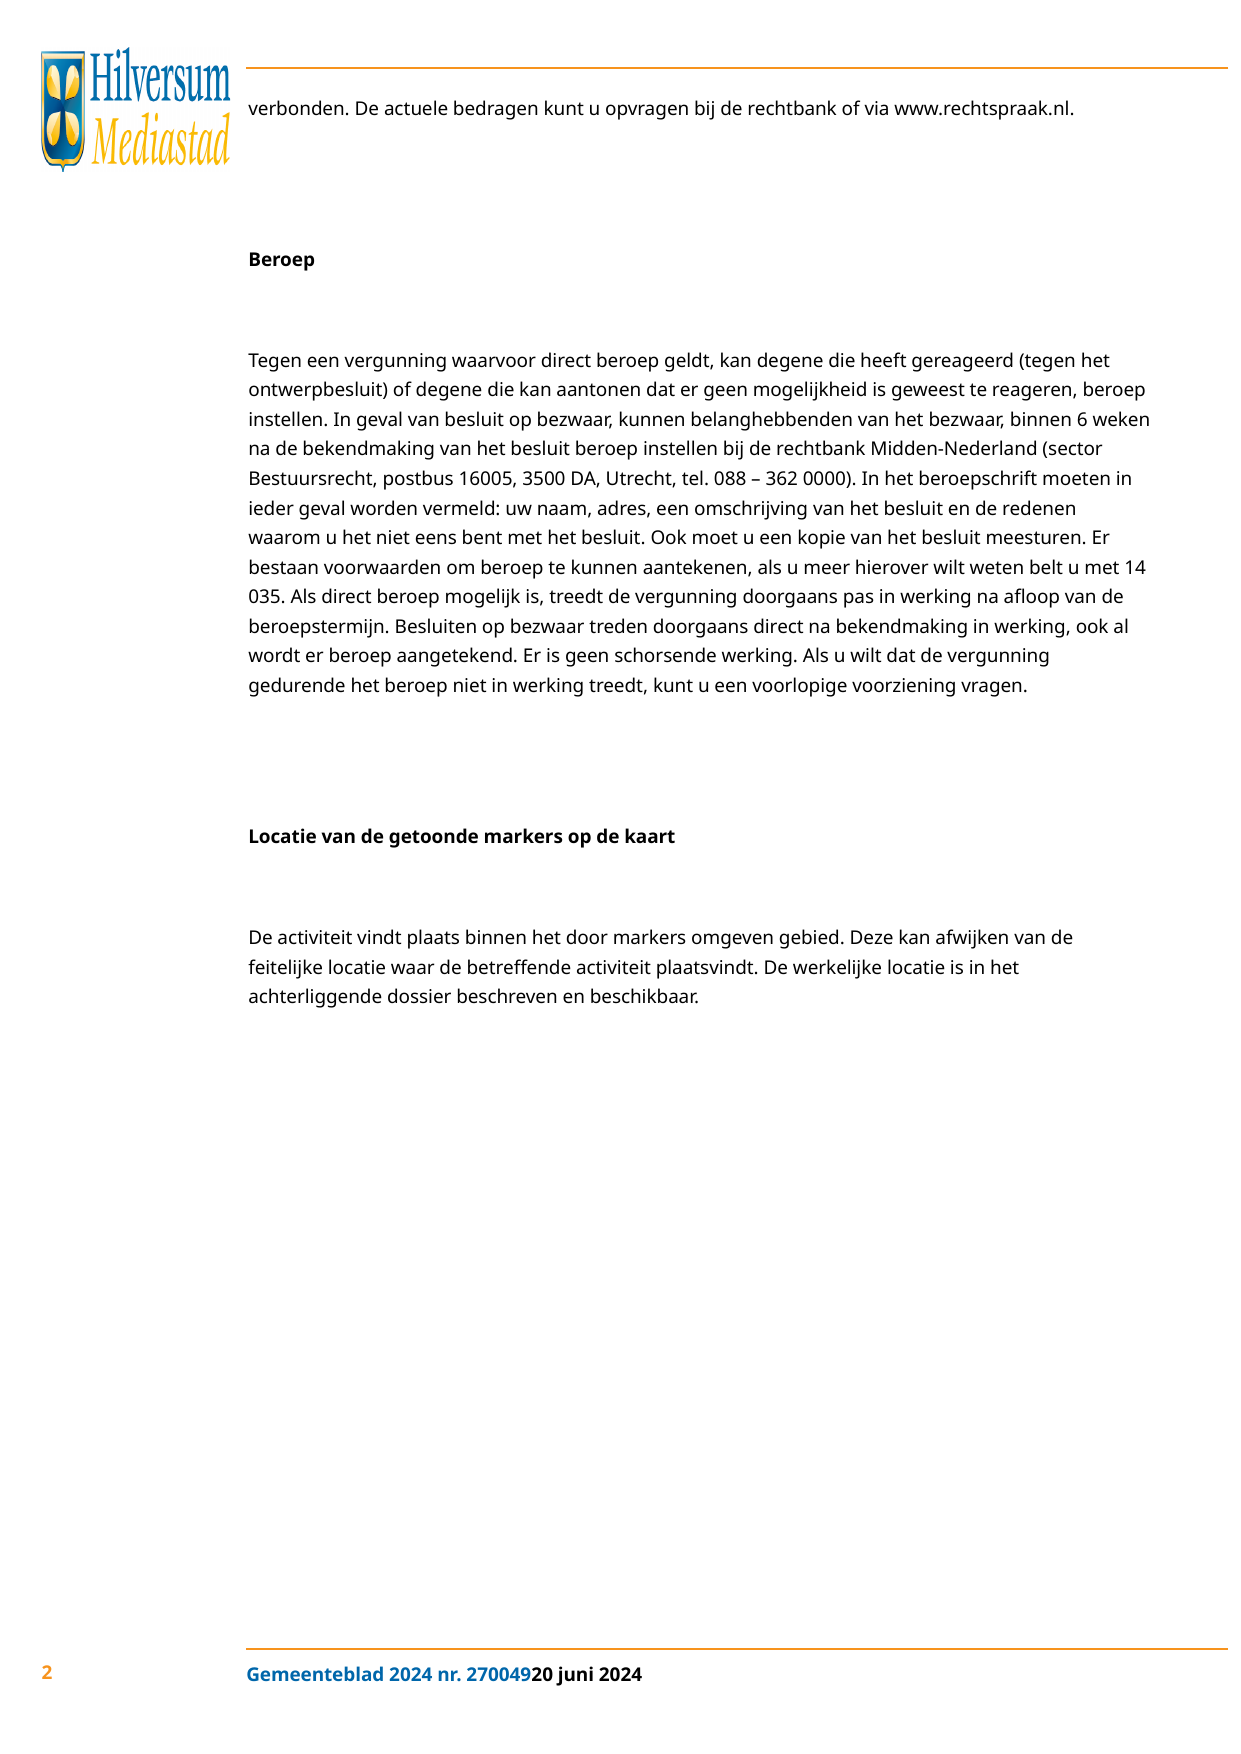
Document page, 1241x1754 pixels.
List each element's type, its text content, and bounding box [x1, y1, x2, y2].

text De activiteit vindt plaats binnen het door markers omgeven gebied. Deze kan afwijken van de feitelijke locatie waar de betreffende activiteit plaatsvindt. De werkelijke locatie is in het achterliggende dossier beschreven en beschikbaar. [248, 924, 1152, 1009]
text Locatie van de getoonde markers op de kaart [248, 823, 1152, 849]
text Beroep [248, 246, 1152, 272]
picture [41, 47, 231, 172]
text Tegen een vergunning waarvoor direct beroep geldt, kan degene die heeft gereageerd (tegen het ontwerpbesluit) of degene die kan aantonen dat er geen mogelijkheid is geweest te reageren, beroep instellen. In geval van besluit op bezwaar, kunnen belanghebbenden van het bezwaar, binnen 6 weken na de bekendmaking van het besluit beroep instellen bij de rechtbank Midden-Nederland (sector Bestuursrecht, postbus 16005, 3500 DA, Utrecht, tel. 088 – 362 0000). In het beroepschrift moeten in ieder geval worden vermeld: uw naam, adres, een omschrijving van het besluit en de redenen waarom u het niet eens bent met het besluit. Ook moet u een kopie van het besluit meesturen. Er bestaan voorwaarden om beroep te kunnen aantekenen, als u meer hierover wilt weten belt u met 14 035. Als direct beroep mogelijk is, treedt de vergunning doorgaans pas in werking na afloop van de beroepstermijn. Besluiten op bezwaar treden doorgaans direct na bekendmaking in werking, ook al wordt er beroep aangetekend. Er is geen schorsende werking. Als u wilt dat de vergunning gedurende het beroep niet in werking treedt, kunt u een voorlopige voorziening vragen. [248, 347, 1152, 698]
text verbonden. De actuele bedragen kunt u opvragen bij de rechtbank of via www.rechtspraak.nl. [248, 95, 1152, 121]
